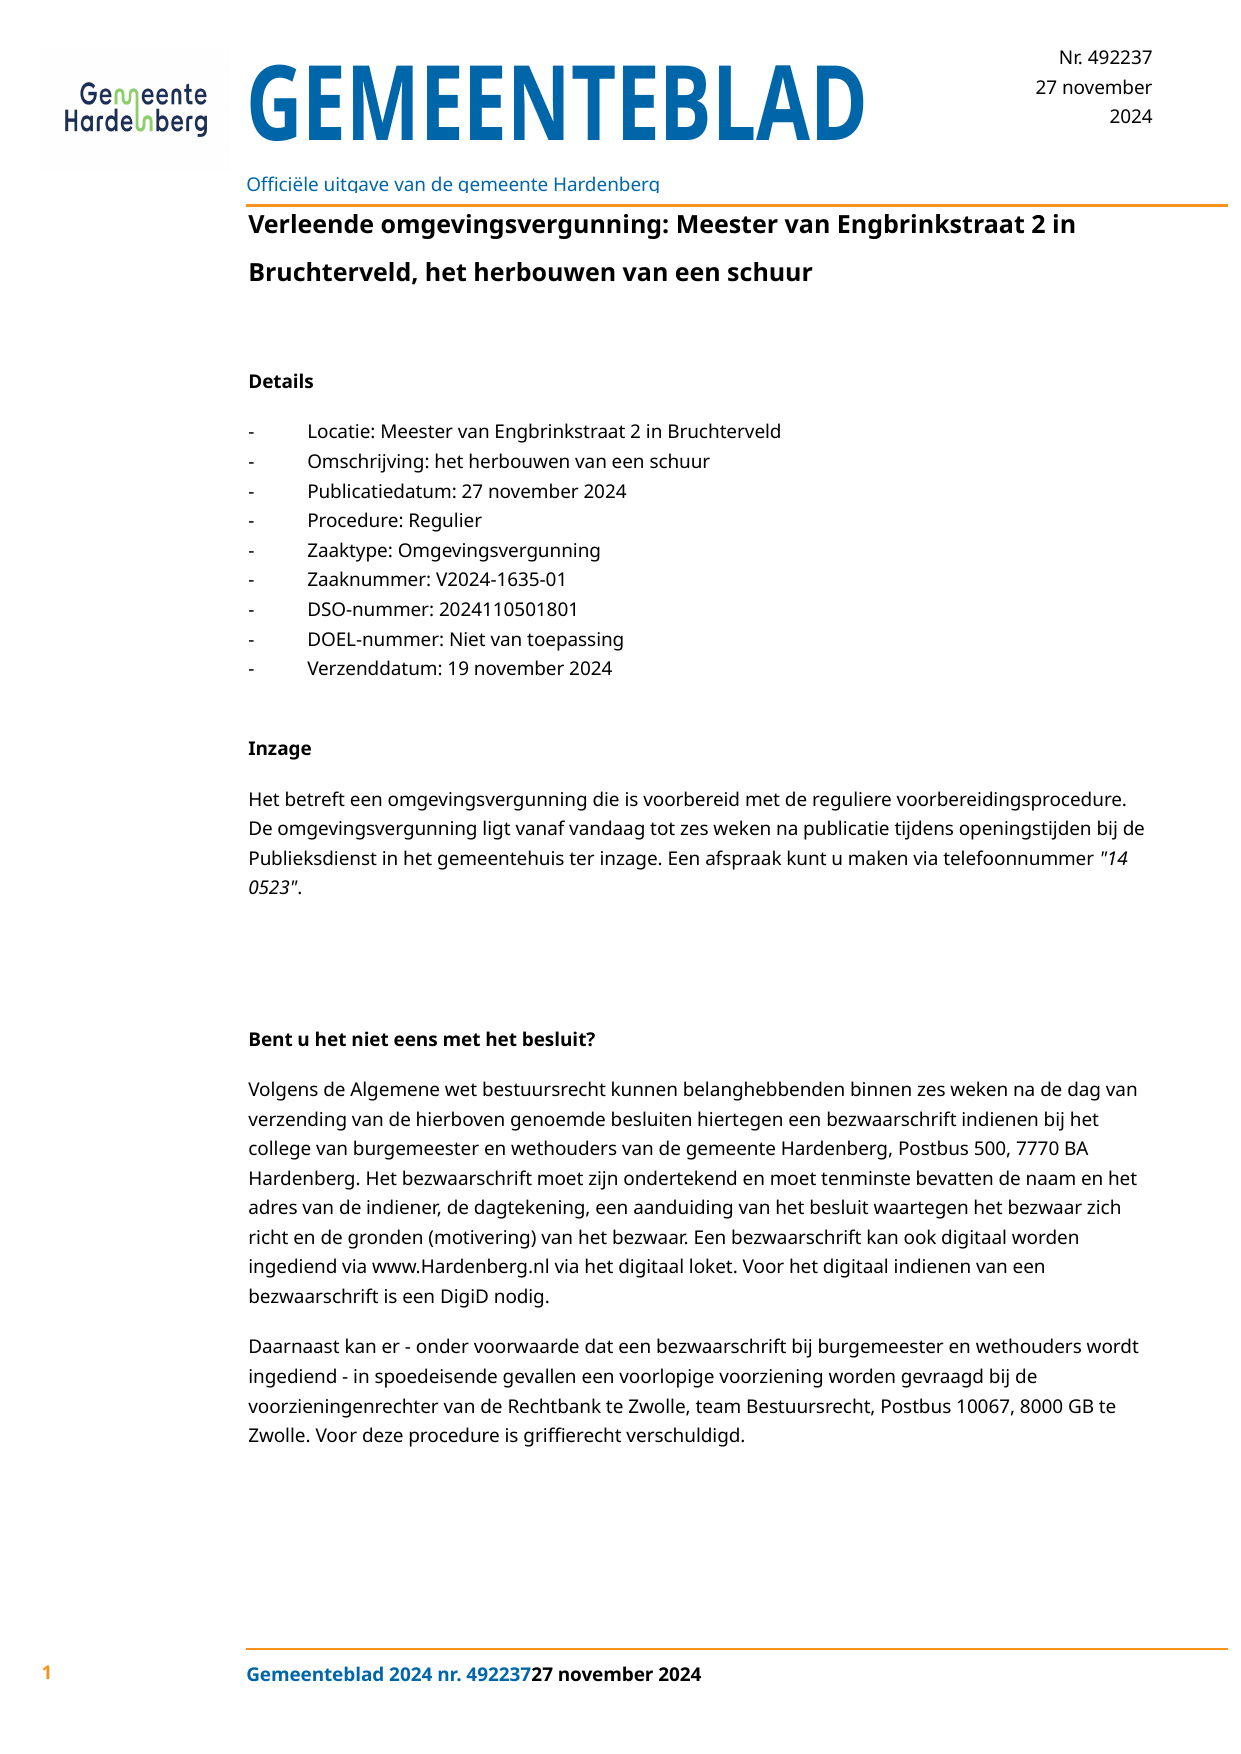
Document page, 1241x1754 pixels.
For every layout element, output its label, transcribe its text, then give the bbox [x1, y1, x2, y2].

text Daarnaast kan er - onder voorwaarde dat een bezwaarschrift bij burgemeester en wethouders wordt ingediend - in spoedeisende gevallen een voorlopige voorziening worden gevraagd bij de voorzieningenrechter van de Rechtbank te Zwolle, team Bestuursrecht, Postbus 10067, 8000 GB te Zwolle. Voor deze procedure is griffierecht verschuldigd. [248, 1334, 1152, 1448]
text Volgens de Algemene wet bestuursrecht kunnen belanghebbenden binnen zes weken na de dag van verzending van de hierboven genoemde besluiten hiertegen een bezwaarschrift indienen bij het college van burgemeester en wethouders van de gemeente Hardenberg, Postbus 500, 7770 BA Hardenberg. Het bezwaarschrift moet zijn ondertekend en moet tenminste bevatten de naam en het adres van de indiener, de dagtekening, een aanduiding van het besluit waartegen het bezwaar zich richt en de gronden (motivering) van het bezwaar. Een bezwaarschrift kan ook digitaal worden ingediend via www.Hardenberg.nl via het digitaal loket. Voor het digitaal indienen van een bezwaarschrift is een DigiD nodig. [248, 1076, 1152, 1309]
text Verleende omgevingsvergunning: Meester van Engbrinkstraat 2 in Bruchterveld, het herbouwen van een schuur [248, 207, 1152, 288]
list DOEL-nummer: Niet van toepassing [248, 626, 1152, 652]
list Zaaktype: Omgevingsvergunning [248, 537, 1152, 563]
text Details [248, 368, 1152, 394]
picture [41, 47, 231, 172]
text Bent u het niet eens met het besluit? [248, 1026, 1152, 1052]
text Het betreft een omgevingsvergunning die is voorbereid met de reguliere voorbereidingsprocedure. De omgevingsvergunning ligt vanaf vandaag tot zes weken na publicatie tijdens openingstijden bij de Publieksdienst in het gemeentehuis ter inzage. Een afspraak kunt u maken via telefoonnummer "14 0523". [248, 786, 1152, 900]
text Inzage [248, 735, 1152, 761]
list DSO-nummer: 2024110501801 [248, 596, 1152, 622]
list Locatie: Meester van Engbrinkstraat 2 in Bruchterveld [248, 419, 1152, 444]
list Omschrijving: het herbouwen van een schuur [248, 448, 1152, 474]
list Verzenddatum: 19 november 2024 [248, 655, 1152, 681]
list Publicatiedatum: 27 november 2024 [248, 478, 1152, 504]
list Procedure: Regulier [248, 507, 1152, 533]
list Zaaknummer: V2024-1635-01 [248, 567, 1152, 592]
